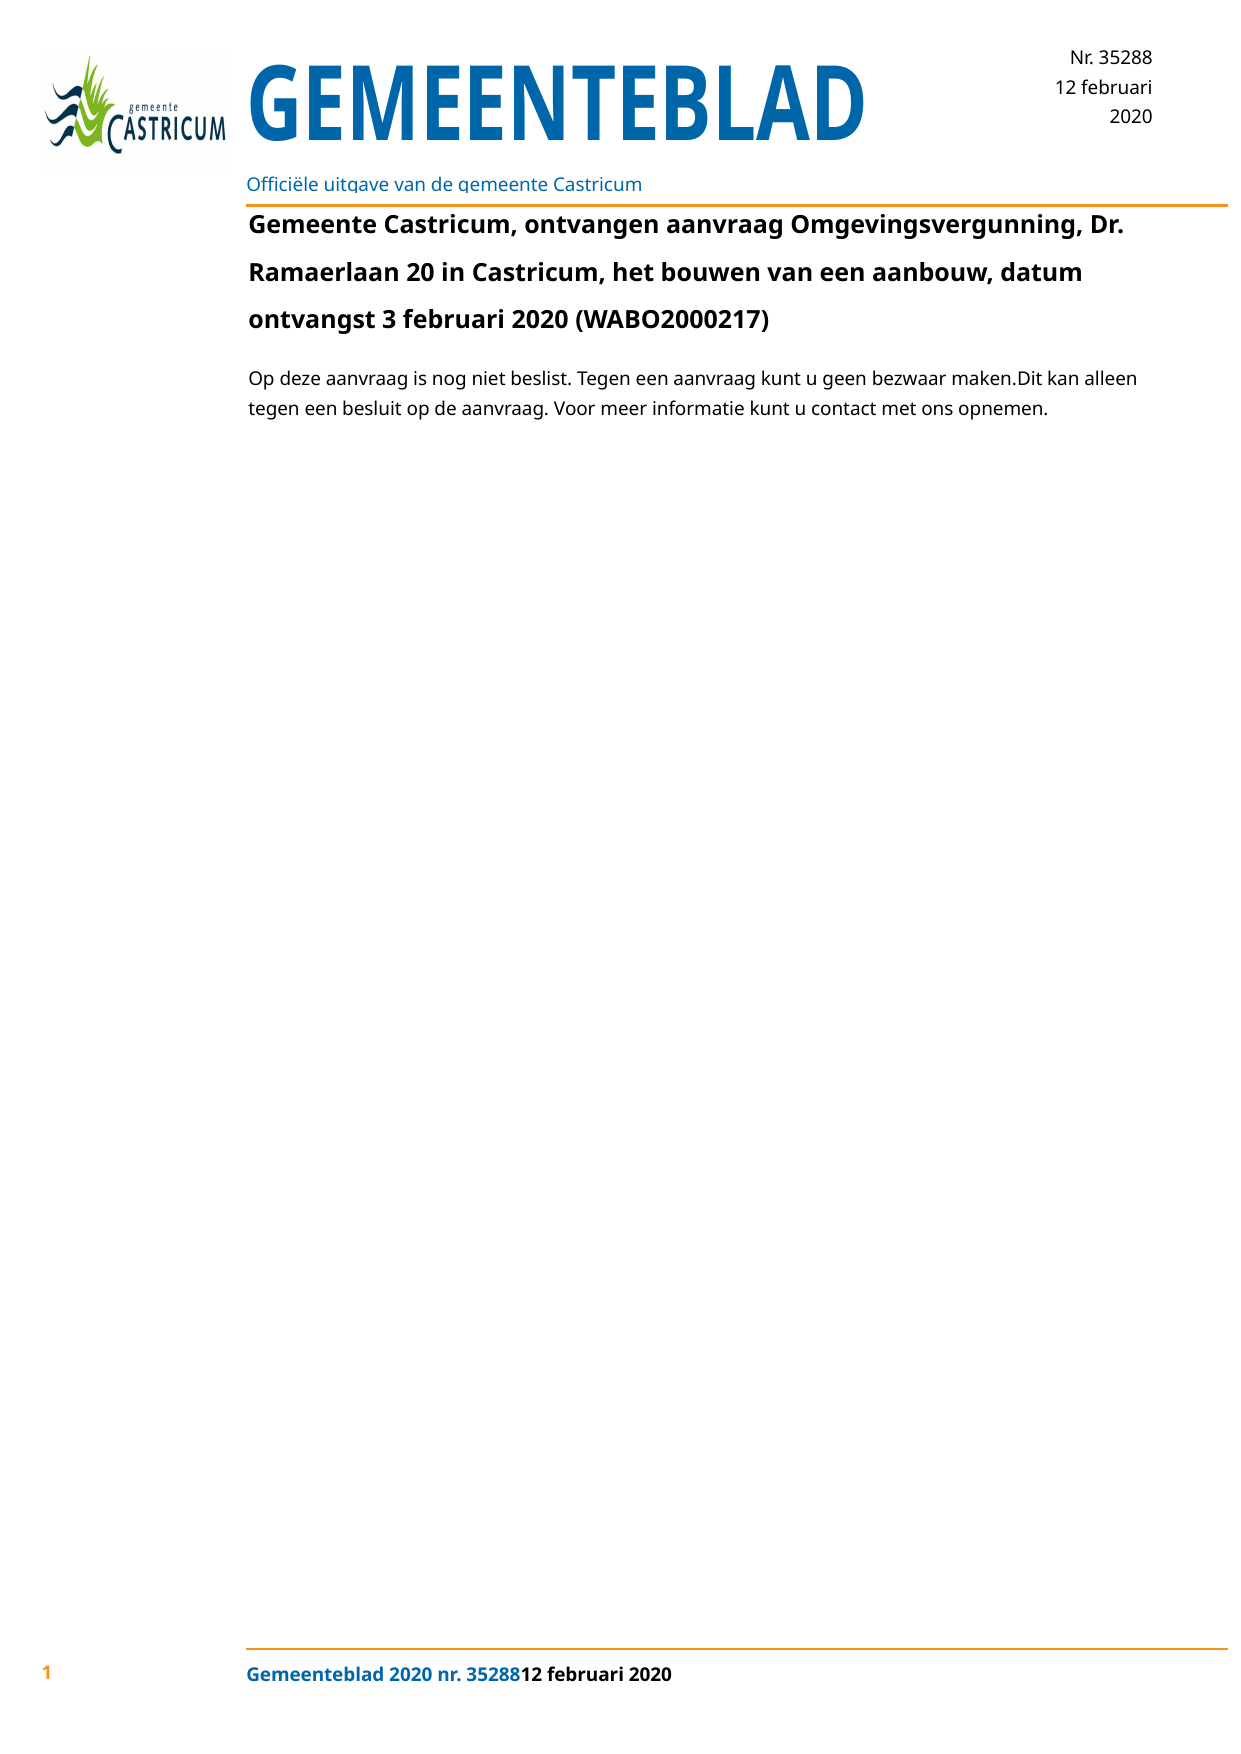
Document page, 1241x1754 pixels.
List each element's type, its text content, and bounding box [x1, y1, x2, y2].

text Gemeente Castricum, ontvangen aanvraag Omgevingsvergunning, Dr. Ramaerlaan 20 in Castricum, het bouwen van een aanbouw, datum ontvangst 3 februari 2020 (WABO2000217) [248, 207, 1152, 336]
picture [41, 47, 231, 172]
text Op deze aanvraag is nog niet beslist. Tegen een aanvraag kunt u geen bezwaar maken.Dit kan alleen tegen een besluit op de aanvraag. Voor meer informatie kunt u contact met ons opnemen. [248, 366, 1152, 421]
